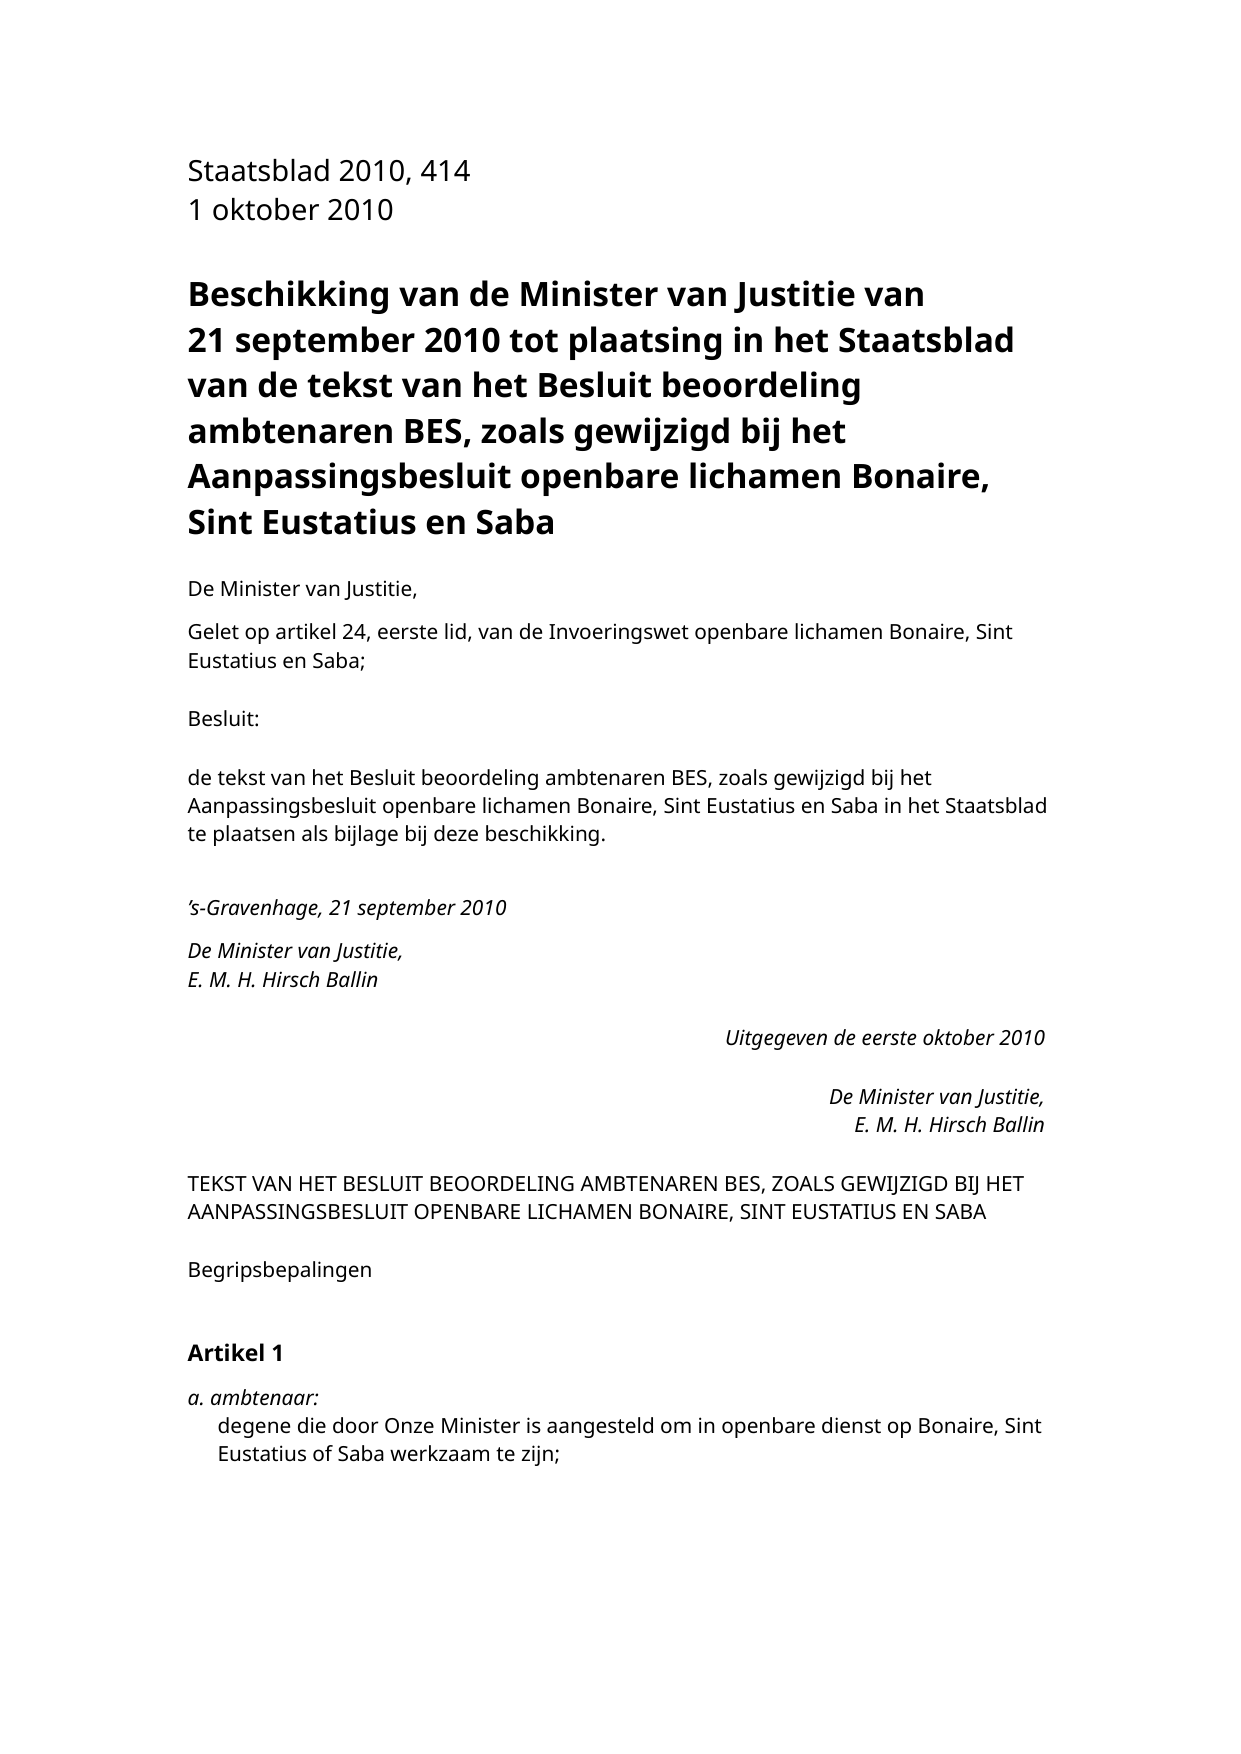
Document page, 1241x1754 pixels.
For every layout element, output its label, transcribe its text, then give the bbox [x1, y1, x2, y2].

text de tekst van het Besluit beoordeling ambtenaren BES, zoals gewijzigd bij het Aanpassingsbesluit openbare lichamen Bonaire, Sint Eustatius en Saba in het Staatsblad te plaatsen als bijlage bij deze beschikking. [187, 763, 1053, 848]
text Uitgegeven de eerste oktober 2010 [187, 1023, 1053, 1052]
subtitle Artikel 1 [187, 1336, 1053, 1368]
text De Minister van Justitie, [187, 574, 1053, 602]
text 1 oktober 2010 [187, 190, 1053, 229]
text Besluit: [187, 704, 1053, 733]
text E. M. H. Hirsch Ballin [187, 1110, 1053, 1139]
text Gelet op artikel 24, eerste lid, van de Invoeringswet openbare lichamen Bonaire, Sint Eustatius en Saba; [187, 617, 1053, 674]
subtitle TEKST VAN HET BESLUIT BEOORDELING AMBTENAREN BES, ZOALS GEWIJZIGD BIJ HET AANPASSINGSBESLUIT OPENBARE LICHAMEN BONAIRE, SINT EUSTATIUS EN SABA [187, 1169, 1053, 1226]
text a. ambtenaar: [187, 1383, 1053, 1411]
text ’s-Gravenhage, 21 september 2010 [187, 893, 1053, 921]
text Staatsblad 2010, 414 [187, 150, 1053, 190]
subtitle Beschikking van de Minister van Justitie van 21 september 2010 tot plaatsing in het Staatsblad van de tekst van het Besluit beoordeling ambtenaren BES, zoals gewijzigd bij het Aanpassingsbesluit openbare lichamen Bonaire, Sint Eustatius en Saba [187, 271, 1053, 544]
text De Minister van Justitie, [187, 936, 1053, 965]
text degene die door Onze Minister is aangesteld om in openbare dienst op Bonaire, Sint Eustatius of Saba werkzaam te zijn; [217, 1411, 1053, 1468]
text De Minister van Justitie, [187, 1082, 1053, 1110]
subtitle Begripsbepalingen [187, 1256, 1053, 1284]
text E. M. H. Hirsch Ballin [187, 965, 1053, 993]
